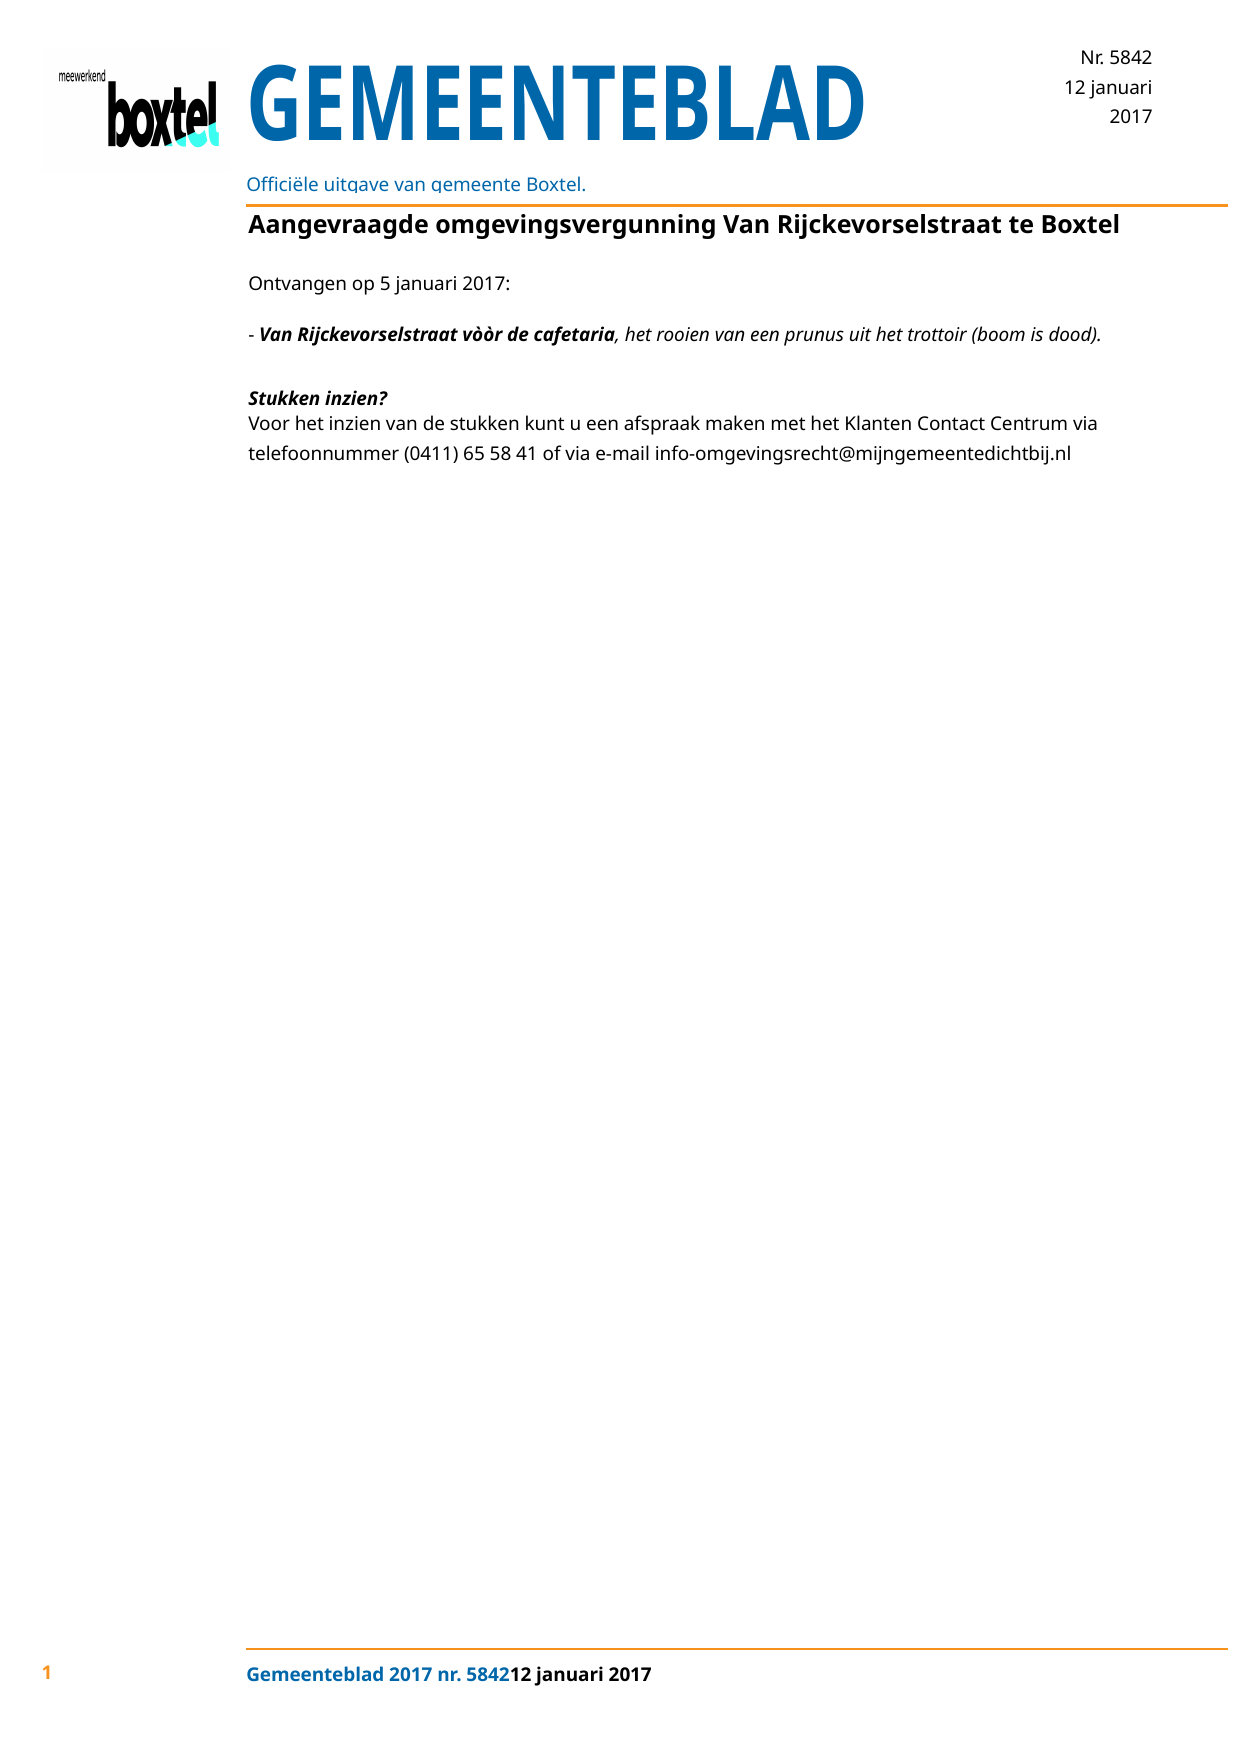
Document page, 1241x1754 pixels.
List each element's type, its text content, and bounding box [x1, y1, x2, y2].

picture [41, 47, 231, 172]
text Aangevraagde omgevingsvergunning Van Rijckevorselstraat te Boxtel [248, 207, 1152, 241]
text Ontvangen op 5 januari 2017: [248, 270, 1152, 296]
text Stukken inzien? [248, 385, 1152, 410]
text - Van Rijckevorselstraat vòòr de cafetaria, het rooien van een prunus uit het trottoir (boom is dood). [248, 321, 1152, 346]
text Voor het inzien van de stukken kunt u een afspraak maken met het Klanten Contact Centrum via telefoonnummer (0411) 65 58 41 of via e-mail info-omgevingsrecht@mijngemeentedichtbij.nl [248, 410, 1152, 466]
